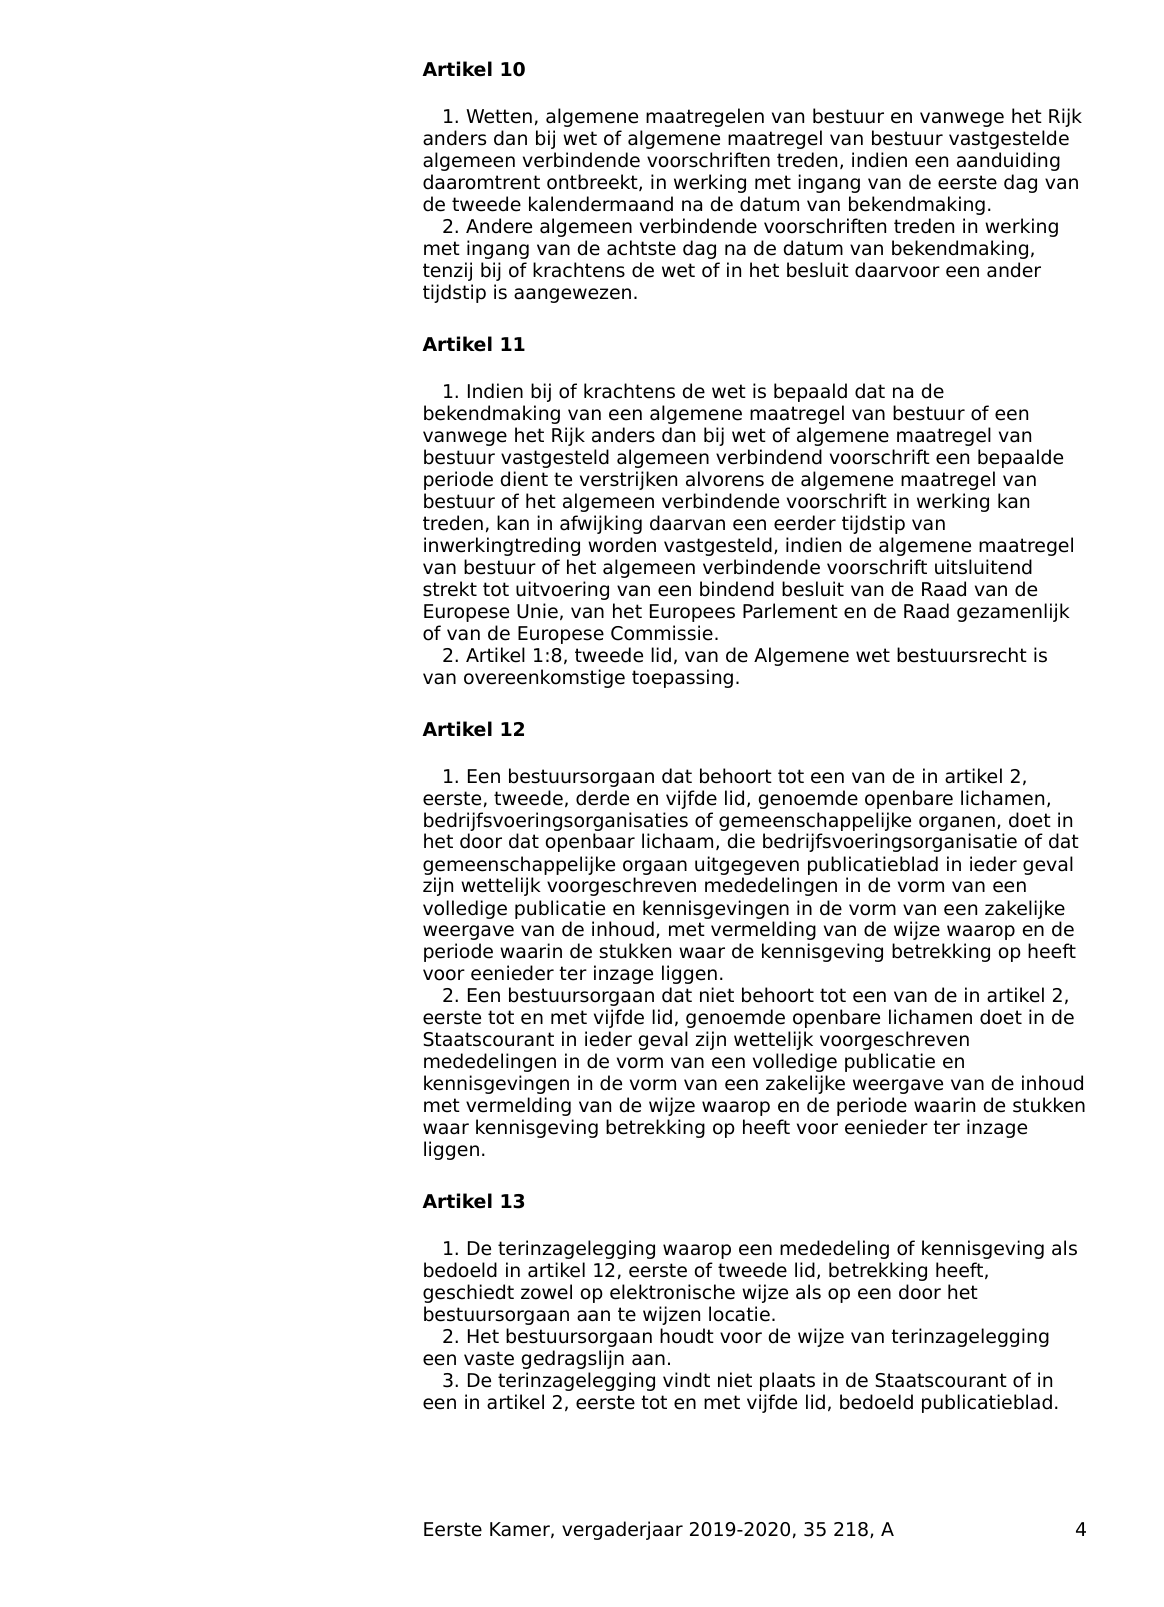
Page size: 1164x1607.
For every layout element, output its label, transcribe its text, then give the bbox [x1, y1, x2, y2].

text 2. Artikel 1:8, tweede lid, van de Algemene wet bestuursrecht is van overeenkomstige toepassing. [422, 644, 1087, 688]
subtitle Artikel 11 [422, 334, 1087, 356]
text 3. De terinzagelegging vindt niet plaats in de Staatscourant of in een in artikel 2, eerste tot en met vijfde lid, bedoeld publicatieblad. [422, 1370, 1087, 1414]
text 2. Een bestuursorgaan dat niet behoort tot een van de in artikel 2, eerste tot en met vijfde lid, genoemde openbare lichamen doet in de Staatscourant in ieder geval zijn wettelijk voorgeschreven mededelingen in de vorm van een volledige publicatie en kennisgevingen in de vorm van een zakelijke weergave van de inhoud met vermelding van de wijze waarop en de periode waarin de stukken waar kennisgeving betrekking op heeft voor eenieder ter inzage liggen. [422, 985, 1087, 1161]
text 1. Indien bij of krachtens de wet is bepaald dat na de bekendmaking van een algemene maatregel van bestuur of een vanwege het Rijk anders dan bij wet of algemene maatregel van bestuur vastgesteld algemeen verbindend voorschrift een bepaalde periode dient te verstrijken alvorens de algemene maatregel van bestuur of het algemeen verbindende voorschrift in werking kan treden, kan in afwijking daarvan een eerder tijdstip van inwerkingtreding worden vastgesteld, indien de algemene maatregel van bestuur of het algemeen verbindende voorschrift uitsluitend strekt tot uitvoering van een bindend besluit van de Raad van de Europese Unie, van het Europees Parlement en de Raad gezamenlijk of van de Europese Commissie. [422, 381, 1087, 644]
text 2. Het bestuursorgaan houdt voor de wijze van terinzagelegging een vaste gedragslijn aan. [422, 1326, 1087, 1370]
text 1. Wetten, algemene maatregelen van bestuur en vanwege het Rijk anders dan bij wet of algemene maatregel van bestuur vastgestelde algemeen verbindende voorschriften treden, indien een aanduiding daaromtrent ontbreekt, in werking met ingang van de eerste dag van de tweede kalendermaand na de datum van bekendmaking. [422, 106, 1087, 216]
text 1. Een bestuursorgaan dat behoort tot een van de in artikel 2, eerste, tweede, derde en vijfde lid, genoemde openbare lichamen, bedrijfsvoeringsorganisaties of gemeenschappelijke organen, doet in het door dat openbaar lichaam, die bedrijfsvoeringsorganisatie of dat gemeenschappelijke orgaan uitgegeven publicatieblad in ieder geval zijn wettelijk voorgeschreven mededelingen in de vorm van een volledige publicatie en kennisgevingen in de vorm van een zakelijke weergave van de inhoud, met vermelding van de wijze waarop en de periode waarin de stukken waar de kennisgeving betrekking op heeft voor eenieder ter inzage liggen. [422, 766, 1087, 985]
subtitle Artikel 10 [422, 59, 1087, 81]
subtitle Artikel 12 [422, 718, 1087, 741]
subtitle Artikel 13 [422, 1191, 1087, 1213]
text 2. Andere algemeen verbindende voorschriften treden in werking met ingang van de achtste dag na de datum van bekendmaking, tenzij bij of krachtens de wet of in het besluit daarvoor een ander tijdstip is aangewezen. [422, 216, 1087, 304]
text 1. De terinzagelegging waarop een mededeling of kennisgeving als bedoeld in artikel 12, eerste of tweede lid, betrekking heeft, geschiedt zowel op elektronische wijze als op een door het bestuursorgaan aan te wijzen locatie. [422, 1238, 1087, 1326]
